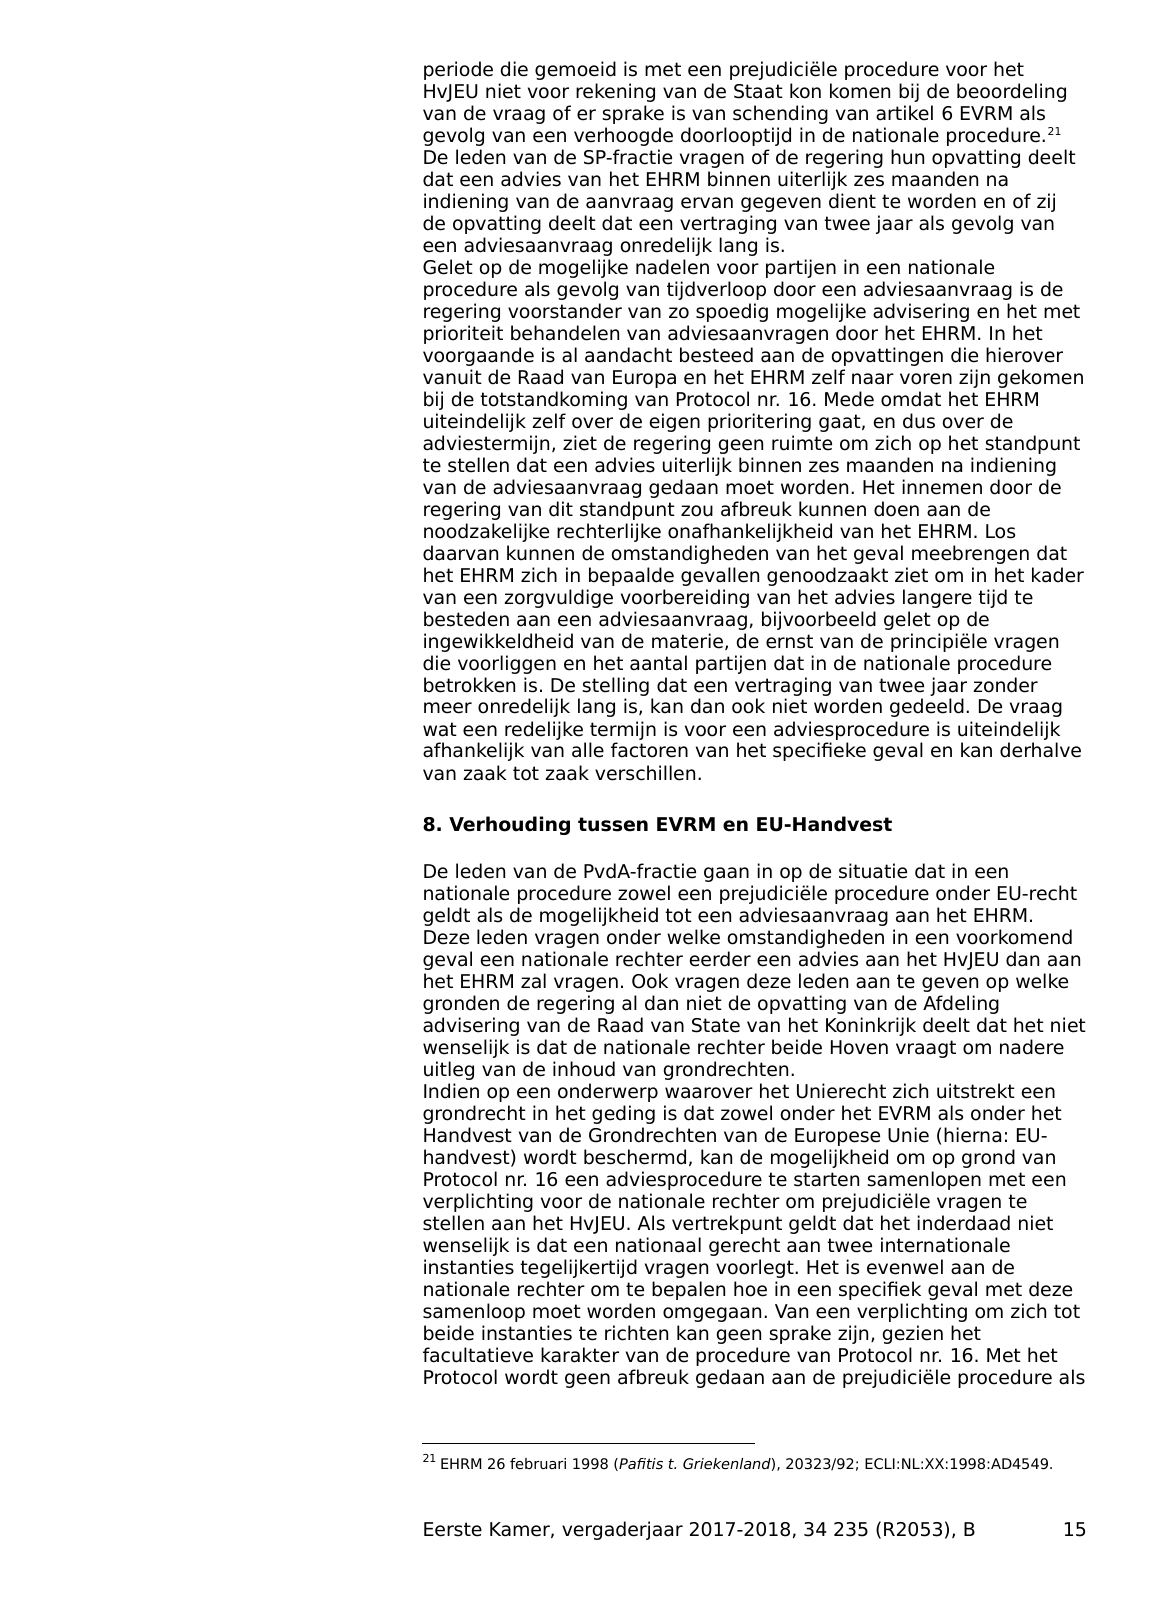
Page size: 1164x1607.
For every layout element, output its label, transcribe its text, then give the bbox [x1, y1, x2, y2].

text Indien op een onderwerp waarover het Unierecht zich uitstrekt een grondrecht in het geding is dat zowel onder het EVRM als onder het Handvest van de Grondrechten van de Europese Unie (hierna: EU-handvest) wordt beschermd, kan de mogelijkheid om op grond van Protocol nr. 16 een adviesprocedure te starten samenlopen met een verplichting voor de nationale rechter om prejudiciële vragen te stellen aan het HvJEU. Als vertrekpunt geldt dat het inderdaad niet wenselijk is dat een nationaal gerecht aan twee internationale instanties tegelijkertijd vragen voorlegt. Het is evenwel aan de nationale rechter om te bepalen hoe in een specifiek geval met deze samenloop moet worden omgegaan. Van een verplichting om zich tot beide instanties te richten kan geen sprake zijn, gezien het facultatieve karakter van de procedure van Protocol nr. 16. Met het Protocol wordt geen afbreuk gedaan aan de prejudiciële procedure als [422, 1081, 1087, 1389]
text EHRM 26 februari 1998 (Pafitis t. Griekenland), 20323/92; ECLI:NL:XX:1998:AD4549. [422, 1452, 1087, 1474]
text periode die gemoeid is met een prejudiciële procedure voor het HvJEU niet voor rekening van de Staat kon komen bij de beoordeling van de vraag of er sprake is van schending van artikel 6 EVRM als gevolg van een verhoogde doorlooptijd in de nationale procedure. [422, 59, 1087, 147]
text De leden van de SP-fractie vragen of de regering hun opvatting deelt dat een advies van het EHRM binnen uiterlijk zes maanden na indiening van de aanvraag ervan gegeven dient te worden en of zij de opvatting deelt dat een vertraging van twee jaar als gevolg van een adviesaanvraag onredelijk lang is. [422, 147, 1087, 257]
subtitle 8. Verhouding tussen EVRM en EU-Handvest [422, 814, 1087, 836]
text De leden van de PvdA-fractie gaan in op de situatie dat in een nationale procedure zowel een prejudiciële procedure onder EU-recht geldt als de mogelijkheid tot een adviesaanvraag aan het EHRM. Deze leden vragen onder welke omstandigheden in een voorkomend geval een nationale rechter eerder een advies aan het HvJEU dan aan het EHRM zal vragen. Ook vragen deze leden aan te geven op welke gronden de regering al dan niet de opvatting van de Afdeling advisering van de Raad van State van het Koninkrijk deelt dat het niet wenselijk is dat de nationale rechter beide Hoven vraagt om nadere uitleg van de inhoud van grondrechten. [422, 861, 1087, 1081]
text Gelet op de mogelijke nadelen voor partijen in een nationale procedure als gevolg van tijdverloop door een adviesaanvraag is de regering voorstander van zo spoedig mogelijke advisering en het met prioriteit behandelen van adviesaanvragen door het EHRM. In het voorgaande is al aandacht besteed aan de opvattingen die hierover vanuit de Raad van Europa en het EHRM zelf naar voren zijn gekomen bij de totstandkoming van Protocol nr. 16. Mede omdat het EHRM uiteindelijk zelf over de eigen prioritering gaat, en dus over de adviestermijn, ziet de regering geen ruimte om zich op het standpunt te stellen dat een advies uiterlijk binnen zes maanden na indiening van de adviesaanvraag gedaan moet worden. Het innemen door de regering van dit standpunt zou afbreuk kunnen doen aan de noodzakelijke rechterlijke onafhankelijkheid van het EHRM. Los daarvan kunnen de omstandigheden van het geval meebrengen dat het EHRM zich in bepaalde gevallen genoodzaakt ziet om in het kader van een zorgvuldige voorbereiding van het advies langere tijd te besteden aan een adviesaanvraag, bijvoorbeeld gelet op de ingewikkeldheid van de materie, de ernst van de principiële vragen die voorliggen en het aantal partijen dat in de nationale procedure betrokken is. De stelling dat een vertraging van twee jaar zonder meer onredelijk lang is, kan dan ook niet worden gedeeld. De vraag wat een redelijke termijn is voor een adviesprocedure is uiteindelijk afhankelijk van alle factoren van het specifieke geval en kan derhalve van zaak tot zaak verschillen. [422, 257, 1087, 784]
